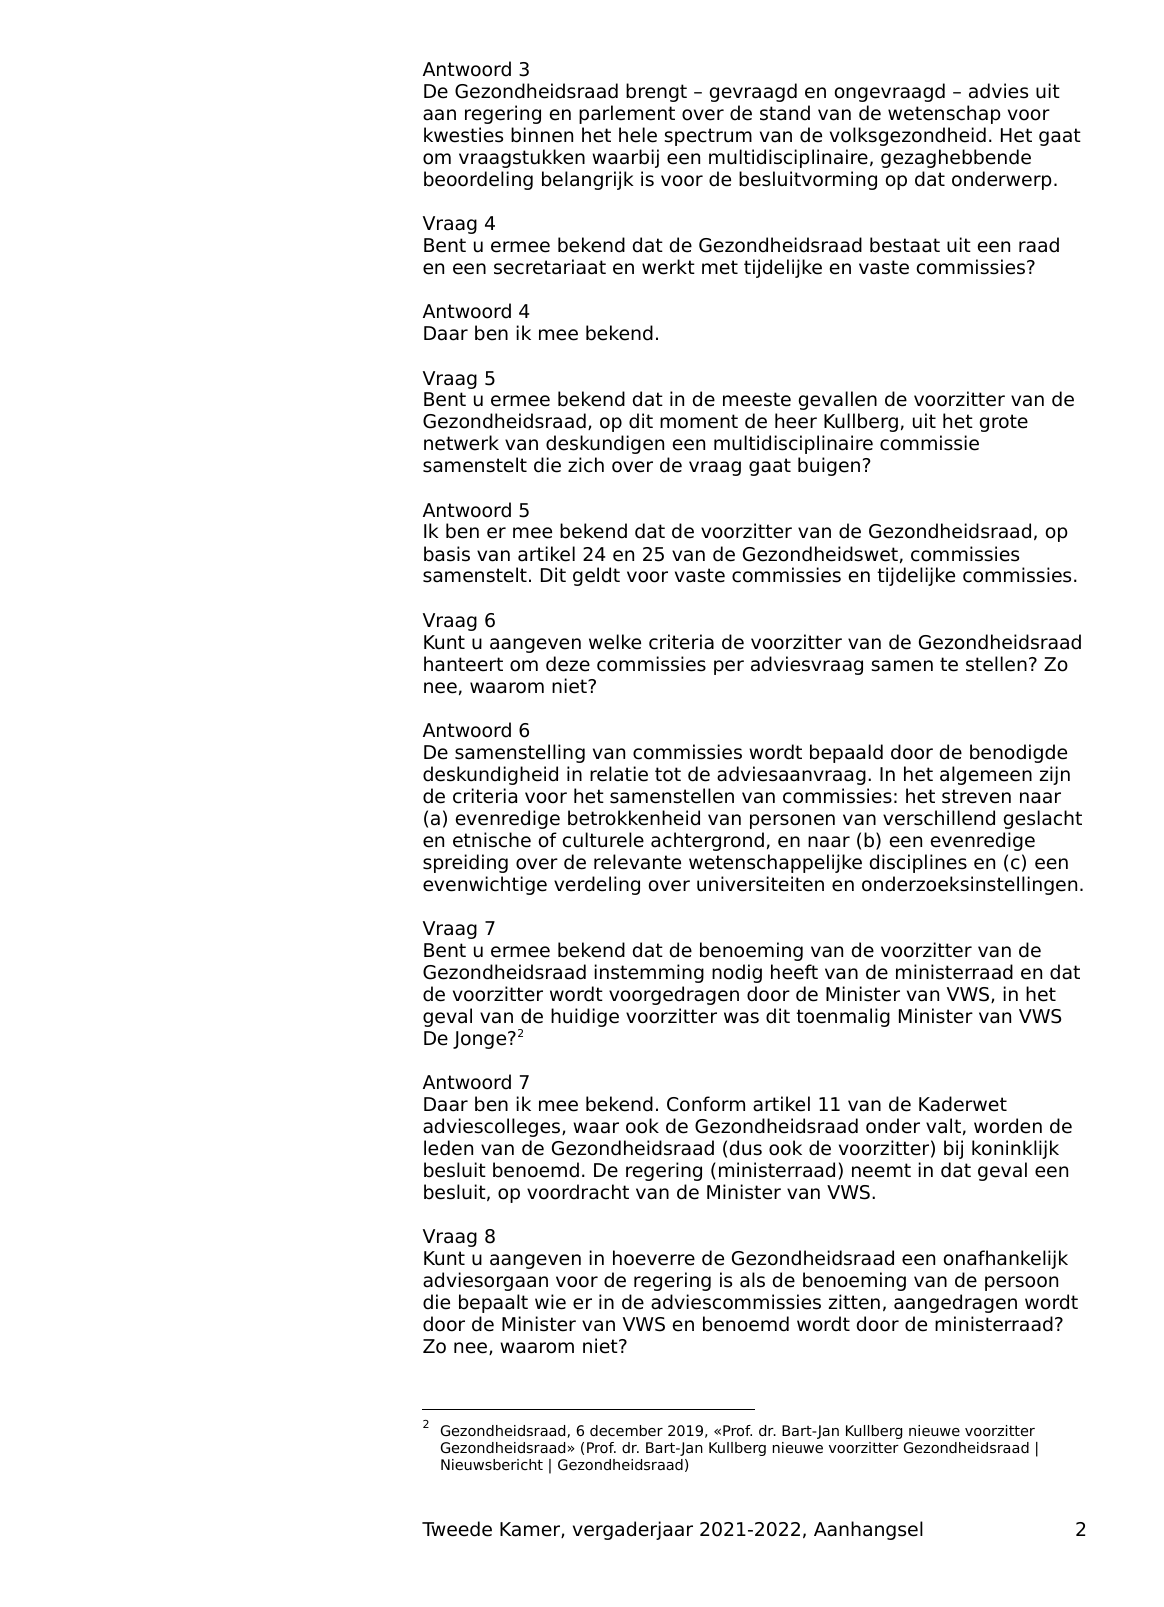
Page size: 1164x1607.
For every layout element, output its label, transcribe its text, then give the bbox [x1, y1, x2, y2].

text Antwoord 6 [422, 720, 1087, 742]
text Antwoord 5 [422, 499, 1087, 521]
text Bent u ermee bekend dat in de meeste gevallen de voorzitter van de Gezondheidsraad, op dit moment de heer Kullberg, uit het grote netwerk van deskundigen een multidisciplinaire commissie samenstelt die zich over de vraag gaat buigen? [422, 389, 1087, 477]
text Bent u ermee bekend dat de Gezondheidsraad bestaat uit een raad en een secretariaat en werkt met tijdelijke en vaste commissies? [422, 235, 1087, 279]
text Vraag 4 [422, 213, 1087, 235]
text Vraag 7 [422, 918, 1087, 940]
text Kunt u aangeven in hoeverre de Gezondheidsraad een onafhankelijk adviesorgaan voor de regering is als de benoeming van de persoon die bepaalt wie er in de adviescommissies zitten, aangedragen wordt door de Minister van VWS en benoemd wordt door de ministerraad? Zo nee, waarom niet? [422, 1248, 1087, 1358]
text Ik ben er mee bekend dat de voorzitter van de Gezondheidsraad, op basis van artikel 24 en 25 van de Gezondheidswet, commissies samenstelt. Dit geldt voor vaste commissies en tijdelijke commissies. [422, 521, 1087, 587]
text Vraag 5 [422, 367, 1087, 389]
text Vraag 6 [422, 609, 1087, 632]
text Vraag 8 [422, 1226, 1087, 1248]
text Kunt u aangeven welke criteria de voorzitter van de Gezondheidsraad hanteert om deze commissies per adviesvraag samen te stellen? Zo nee, waarom niet? [422, 632, 1087, 697]
text Antwoord 4 [422, 301, 1087, 323]
text Antwoord 7 [422, 1072, 1087, 1094]
text Gezondheidsraad, 6 december 2019, «Prof. dr. Bart-Jan Kullberg nieuwe voorzitter Gezondheidsraad» (Prof. dr. Bart-Jan Kullberg nieuwe voorzitter Gezondheidsraad | Nieuwsbericht | Gezondheidsraad) [422, 1418, 1087, 1474]
text Daar ben ik mee bekend. Conform artikel 11 van de Kaderwet adviescolleges, waar ook de Gezondheidsraad onder valt, worden de leden van de Gezondheidsraad (dus ook de voorzitter) bij koninklijk besluit benoemd. De regering (ministerraad) neemt in dat geval een besluit, op voordracht van de Minister van VWS. [422, 1094, 1087, 1204]
text Daar ben ik mee bekend. [422, 323, 1087, 345]
text De Gezondheidsraad brengt – gevraagd en ongevraagd – advies uit aan regering en parlement over de stand van de wetenschap voor kwesties binnen het hele spectrum van de volksgezondheid. Het gaat om vraagstukken waarbij een multidisciplinaire, gezaghebbende beoordeling belangrijk is voor de besluitvorming op dat onderwerp. [422, 81, 1087, 191]
text De samenstelling van commissies wordt bepaald door de benodigde deskundigheid in relatie tot de adviesaanvraag. In het algemeen zijn de criteria voor het samenstellen van commissies: het streven naar (a) evenredige betrokkenheid van personen van verschillend geslacht en etnische of culturele achtergrond, en naar (b) een evenredige spreiding over de relevante wetenschappelijke disciplines en (c) een evenwichtige verdeling over universiteiten en onderzoeksinstellingen. [422, 742, 1087, 896]
text Antwoord 3 [422, 59, 1087, 81]
text Bent u ermee bekend dat de benoeming van de voorzitter van de Gezondheidsraad instemming nodig heeft van de ministerraad en dat de voorzitter wordt voorgedragen door de Minister van VWS, in het geval van de huidige voorzitter was dit toenmalig Minister van VWS De Jonge? [422, 940, 1087, 1049]
